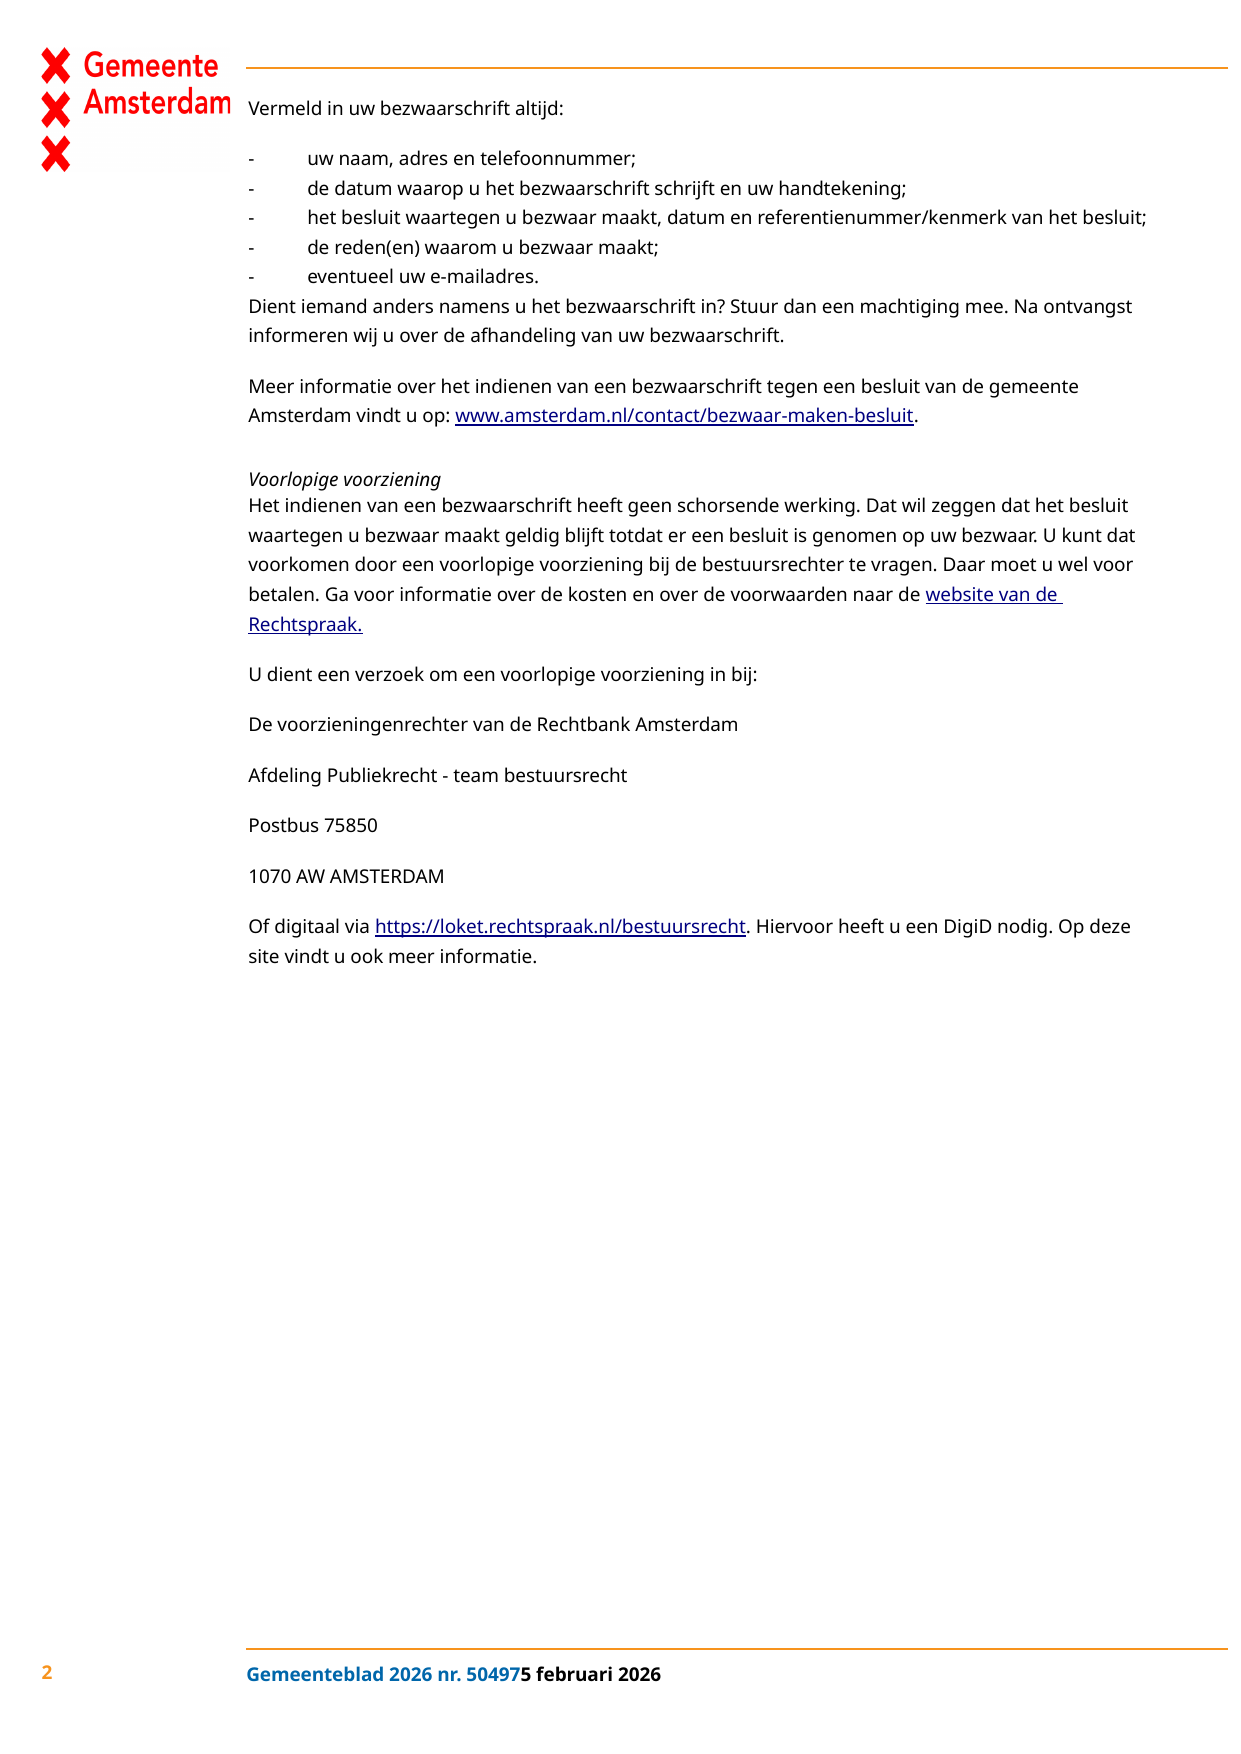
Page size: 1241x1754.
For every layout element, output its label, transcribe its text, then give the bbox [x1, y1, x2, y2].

list het besluit waartegen u bezwaar maakt, datum en referentienummer/kenmerk van het besluit; [248, 204, 1152, 230]
text Het indienen van een bezwaarschrift heeft geen schorsende werking. Dat wil zeggen dat het besluit waartegen u bezwaar maakt geldig blijft totdat er een besluit is genomen op uw bezwaar. U kunt dat voorkomen door een voorlopige voorziening bij de bestuursrechter te vragen. Daar moet u wel voor betalen. Ga voor informatie over de kosten en over de voorwaarden naar de website van de Rechtspraak. [248, 492, 1152, 636]
text Postbus 75850 [248, 812, 1152, 838]
text Vermeld in uw bezwaarschrift altijd: [248, 95, 1152, 121]
text U dient een verzoek om een voorlopige voorziening in bij: [248, 661, 1152, 687]
list de reden(en) waarom u bezwaar maakt; [248, 234, 1152, 260]
text Afdeling Publiekrecht - team bestuursrecht [248, 762, 1152, 788]
picture [41, 47, 231, 172]
list uw naam, adres en telefoonnummer; [248, 145, 1152, 171]
text Of digitaal via https://loket.rechtspraak.nl/bestuursrecht. Hiervoor heeft u een DigiD nodig. Op deze site vindt u ook meer informatie. [248, 913, 1152, 968]
text Dient iemand anders namens u het bezwaarschrift in? Stuur dan een machtiging mee. Na ontvangst informeren wij u over de afhandeling van uw bezwaarschrift. [248, 293, 1152, 348]
text De voorzieningenrechter van de Rechtbank Amsterdam [248, 712, 1152, 737]
list eventueel uw e-mailadres. [248, 263, 1152, 289]
text Meer informatie over het indienen van een bezwaarschrift tegen een besluit van de gemeente Amsterdam vindt u op: www.amsterdam.nl/contact/bezwaar-maken-besluit. [248, 373, 1152, 428]
text 1070 AW AMSTERDAM [248, 863, 1152, 888]
list de datum waarop u het bezwaarschrift schrijft en uw handtekening; [248, 175, 1152, 201]
text Voorlopige voorziening [248, 467, 1152, 492]
